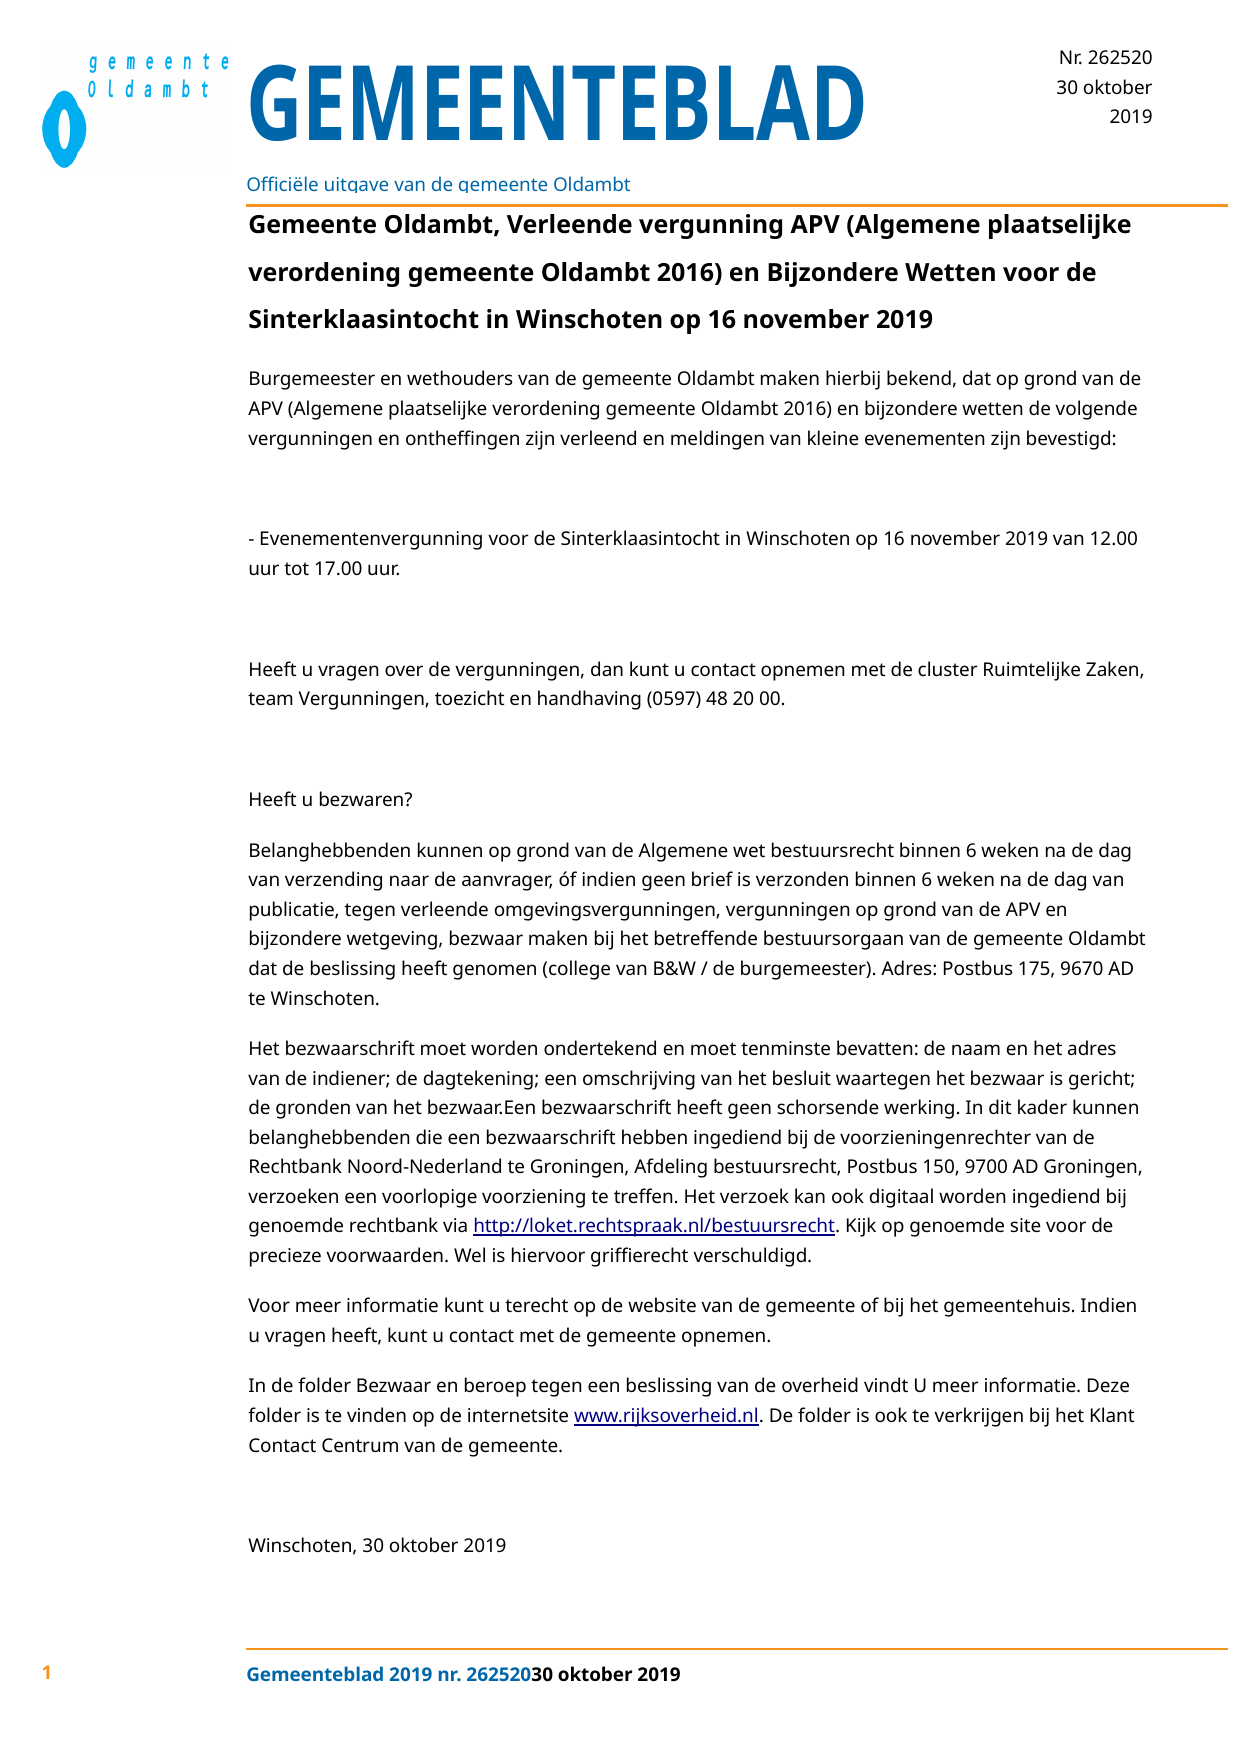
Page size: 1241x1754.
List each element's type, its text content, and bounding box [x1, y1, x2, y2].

text Het bezwaarschrift moet worden ondertekend en moet tenminste bevatten: de naam en het adres van de indiener; de dagtekening; een omschrijving van het besluit waartegen het bezwaar is gericht; de gronden van het bezwaar.Een bezwaarschrift heeft geen schorsende werking. In dit kader kunnen belanghebbenden die een bezwaarschrift hebben ingediend bij de voorzieningenrechter van de Rechtbank Noord-Nederland te Groningen, Afdeling bestuursrecht, Postbus 150, 9700 AD Groningen, verzoeken een voorlopige voorziening te treffen. Het verzoek kan ook digitaal worden ingediend bij genoemde rechtbank via http://loket.rechtspraak.nl/bestuursrecht. Kijk op genoemde site voor de precieze voorwaarden. Wel is hiervoor griffierecht verschuldigd. [248, 1035, 1152, 1268]
text Burgemeester en wethouders van de gemeente Oldambt maken hierbij bekend, dat op grond van de APV (Algemene plaatselijke verordening gemeente Oldambt 2016) en bijzondere wetten de volgende vergunningen en ontheffingen zijn verleend en meldingen van kleine evenementen zijn bevestigd: [248, 366, 1152, 450]
picture [41, 47, 231, 172]
text Heeft u vragen over de vergunningen, dan kunt u contact opnemen met de cluster Ruimtelijke Zaken, team Vergunningen, toezicht en handhaving (0597) 48 20 00. [248, 656, 1152, 711]
text Winschoten, 30 oktober 2019 [248, 1533, 1152, 1558]
text Heeft u bezwaren? [248, 786, 1152, 812]
text Voor meer informatie kunt u terecht op de website van de gemeente of bij het gemeentehuis. Indien u vragen heeft, kunt u contact met de gemeente opnemen. [248, 1293, 1152, 1348]
text Gemeente Oldambt, Verleende vergunning APV (Algemene plaatselijke verordening gemeente Oldambt 2016) en Bijzondere Wetten voor de Sinterklaasintocht in Winschoten op 16 november 2019 [248, 207, 1152, 336]
text Belanghebbenden kunnen op grond van de Algemene wet bestuursrecht binnen 6 weken na de dag van verzending naar de aanvrager, óf indien geen brief is verzonden binnen 6 weken na de dag van publicatie, tegen verleende omgevingsvergunningen, vergunningen op grond van de APV en bijzondere wetgeving, bezwaar maken bij het betreffende bestuursorgaan van de gemeente Oldambt dat de beslissing heeft genomen (college van B&W / de burgemeester). Adres: Postbus 175, 9670 AD te Winschoten. [248, 837, 1152, 1010]
text In de folder Bezwaar en beroep tegen een beslissing van de overheid vindt U meer informatie. Deze folder is te vinden op de internetsite www.rijksoverheid.nl. De folder is ook te verkrijgen bij het Klant Contact Centrum van de gemeente. [248, 1373, 1152, 1457]
text - Evenementenvergunning voor de Sinterklaasintocht in Winschoten op 16 november 2019 van 12.00 uur tot 17.00 uur. [248, 526, 1152, 581]
